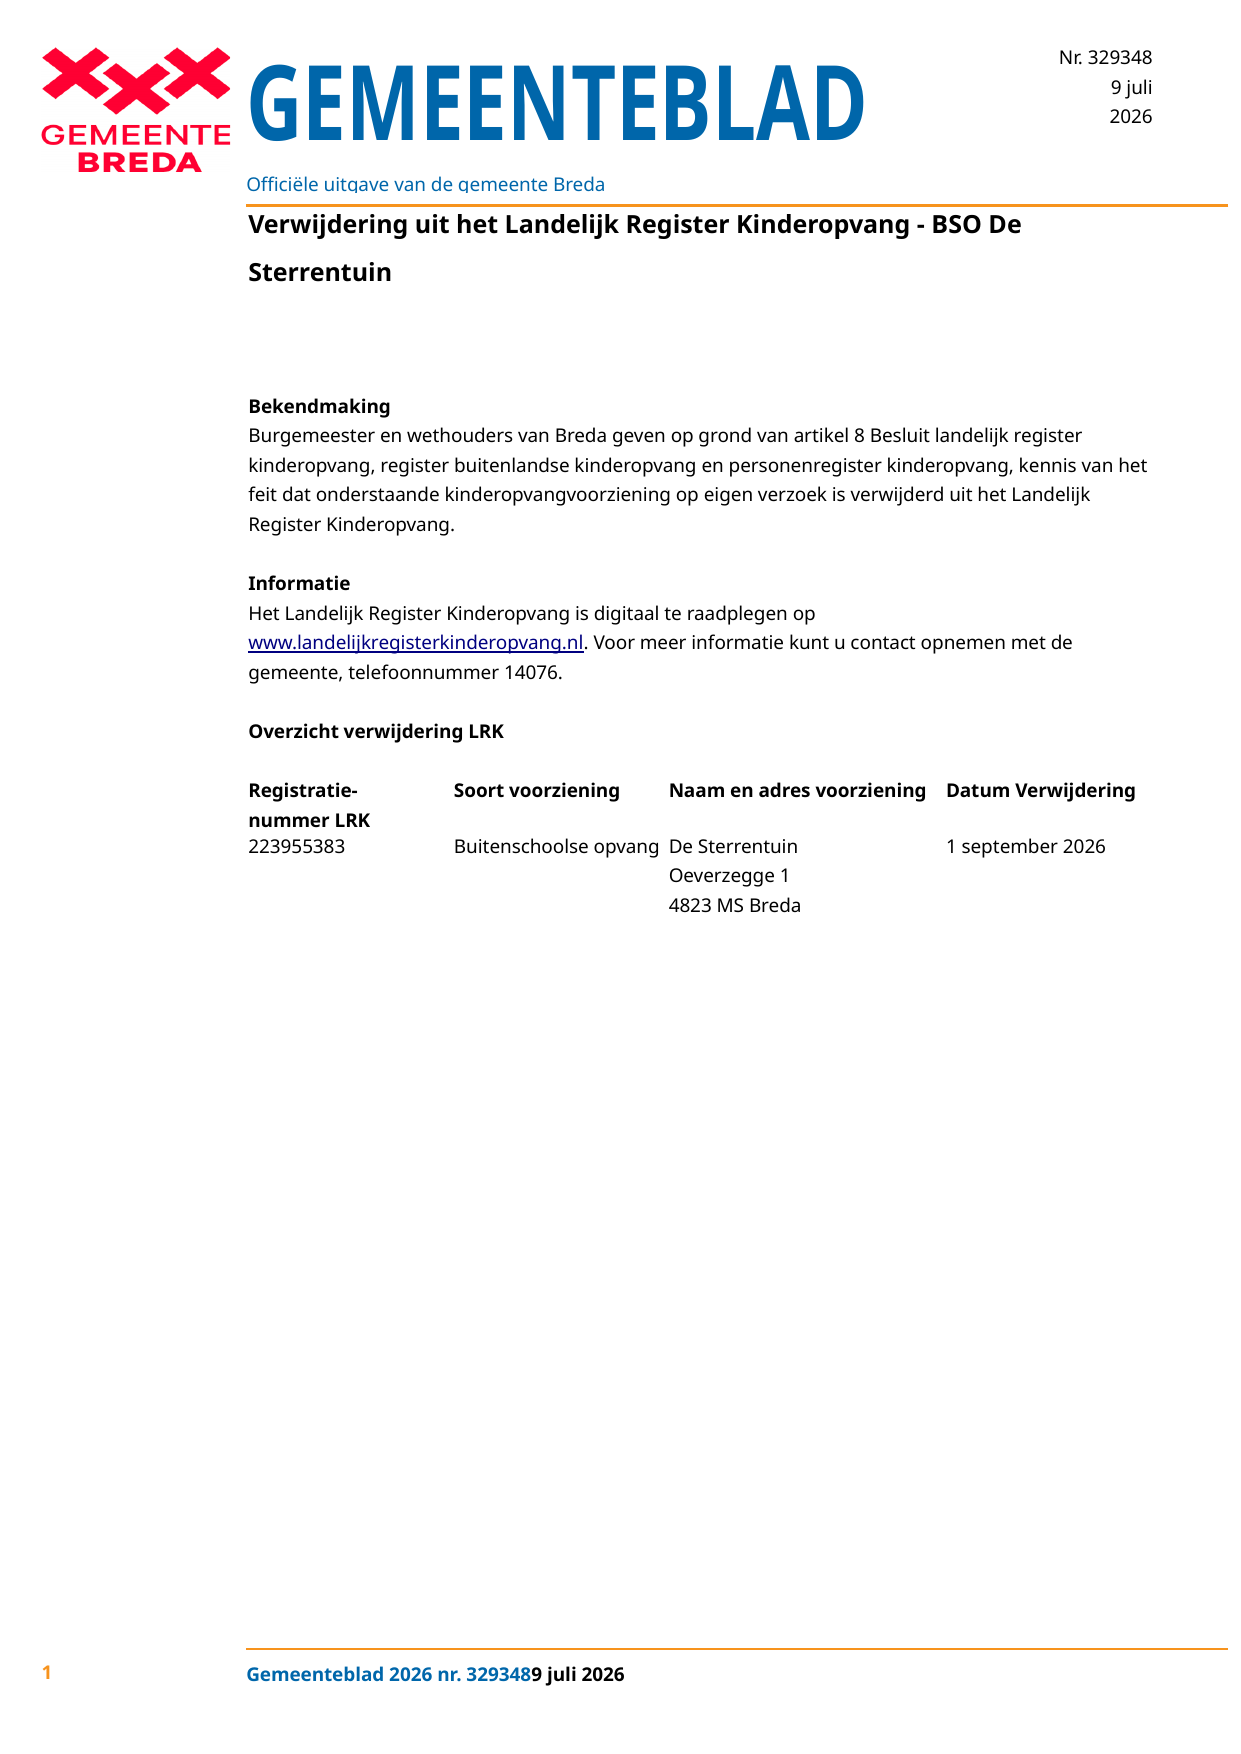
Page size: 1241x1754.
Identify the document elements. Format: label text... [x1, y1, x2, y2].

table_header Soort voorziening [454, 778, 668, 833]
picture [41, 47, 231, 172]
text Bekendmaking [248, 393, 1152, 419]
table_cell 223955383 [248, 833, 454, 918]
table_header Naam en adres voorziening [669, 778, 946, 833]
text Informatie [248, 570, 1152, 596]
table_cell De Sterrentuin Oeverzegge 1 4823 MS Breda [669, 833, 946, 918]
text Burgemeester en wethouders van Breda geven op grond van artikel 8 Besluit landelijk register kinderopvang, register buitenlandse kinderopvang en personenregister kinderopvang, kennis van het feit dat onderstaande kinderopvangvoorziening op eigen verzoek is verwijderd uit het Landelijk Register Kinderopvang. [248, 422, 1152, 537]
table_header Registratie- nummer LRK [248, 778, 454, 833]
text Overzicht verwijdering LRK [248, 718, 1152, 744]
table_cell 1 september 2026 [946, 833, 1152, 918]
table_header Datum Verwijdering [946, 778, 1152, 833]
table_cell Buitenschoolse opvang [454, 833, 668, 918]
text Verwijdering uit het Landelijk Register Kinderopvang - BSO De Sterrentuin [248, 207, 1152, 288]
text Het Landelijk Register Kinderopvang is digitaal te raadplegen op www.landelijkregisterkinderopvang.nl. Voor meer informatie kunt u contact opnemen met de gemeente, telefoonnummer 14076. [248, 600, 1152, 685]
